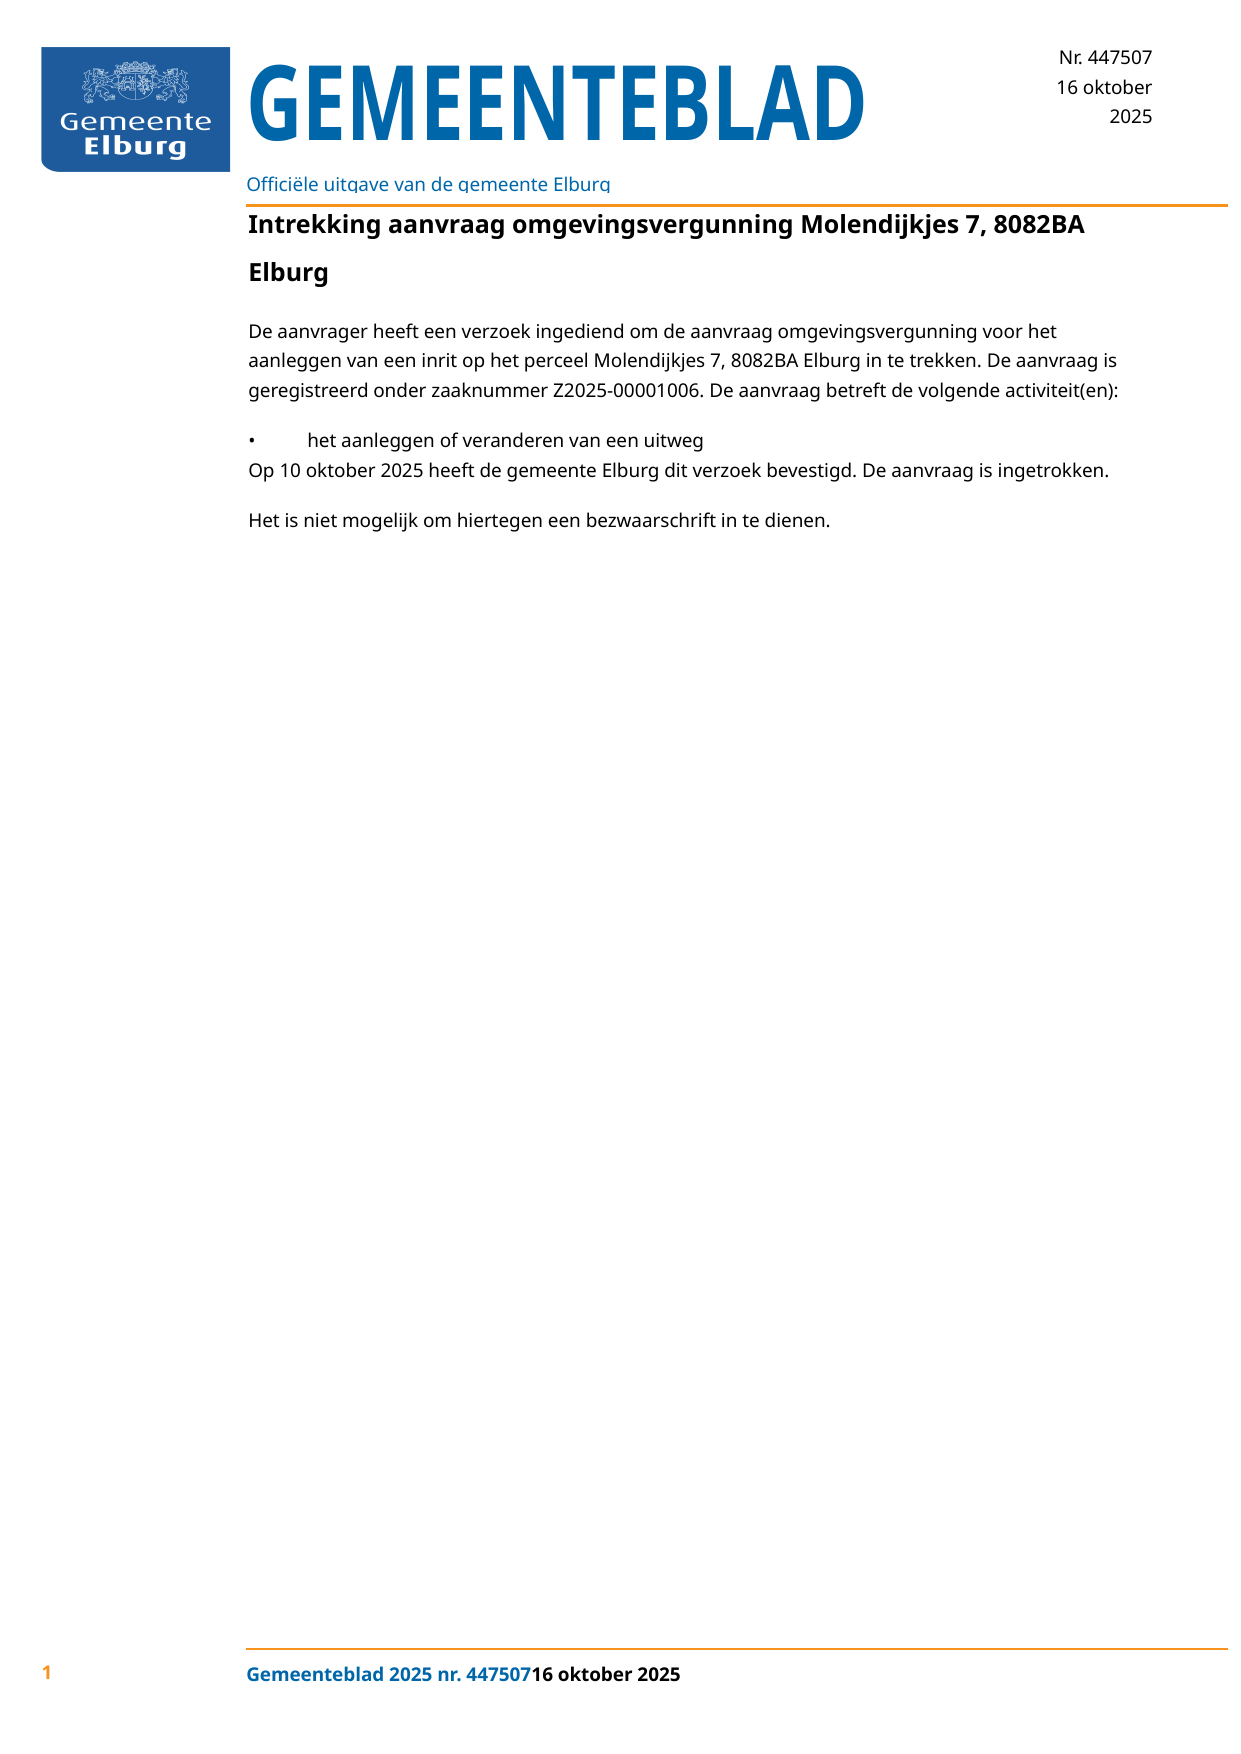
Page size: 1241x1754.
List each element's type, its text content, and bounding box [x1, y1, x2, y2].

text Op 10 oktober 2025 heeft de gemeente Elburg dit verzoek bevestigd. De aanvraag is ingetrokken. [248, 457, 1152, 483]
text Het is niet mogelijk om hiertegen een bezwaarschrift in te dienen. [248, 507, 1152, 533]
text De aanvrager heeft een verzoek ingediend om de aanvraag omgevingsvergunning voor het aanleggen van een inrit op het perceel Molendijkjes 7, 8082BA Elburg in te trekken. De aanvraag is geregistreerd onder zaaknummer Z2025-00001006. De aanvraag betreft de volgende activiteit(en): [248, 318, 1152, 403]
text Intrekking aanvraag omgevingsvergunning Molendijkjes 7, 8082BA Elburg [248, 207, 1152, 288]
list het aanleggen of veranderen van een uitweg [248, 427, 1152, 453]
picture [41, 47, 231, 172]
